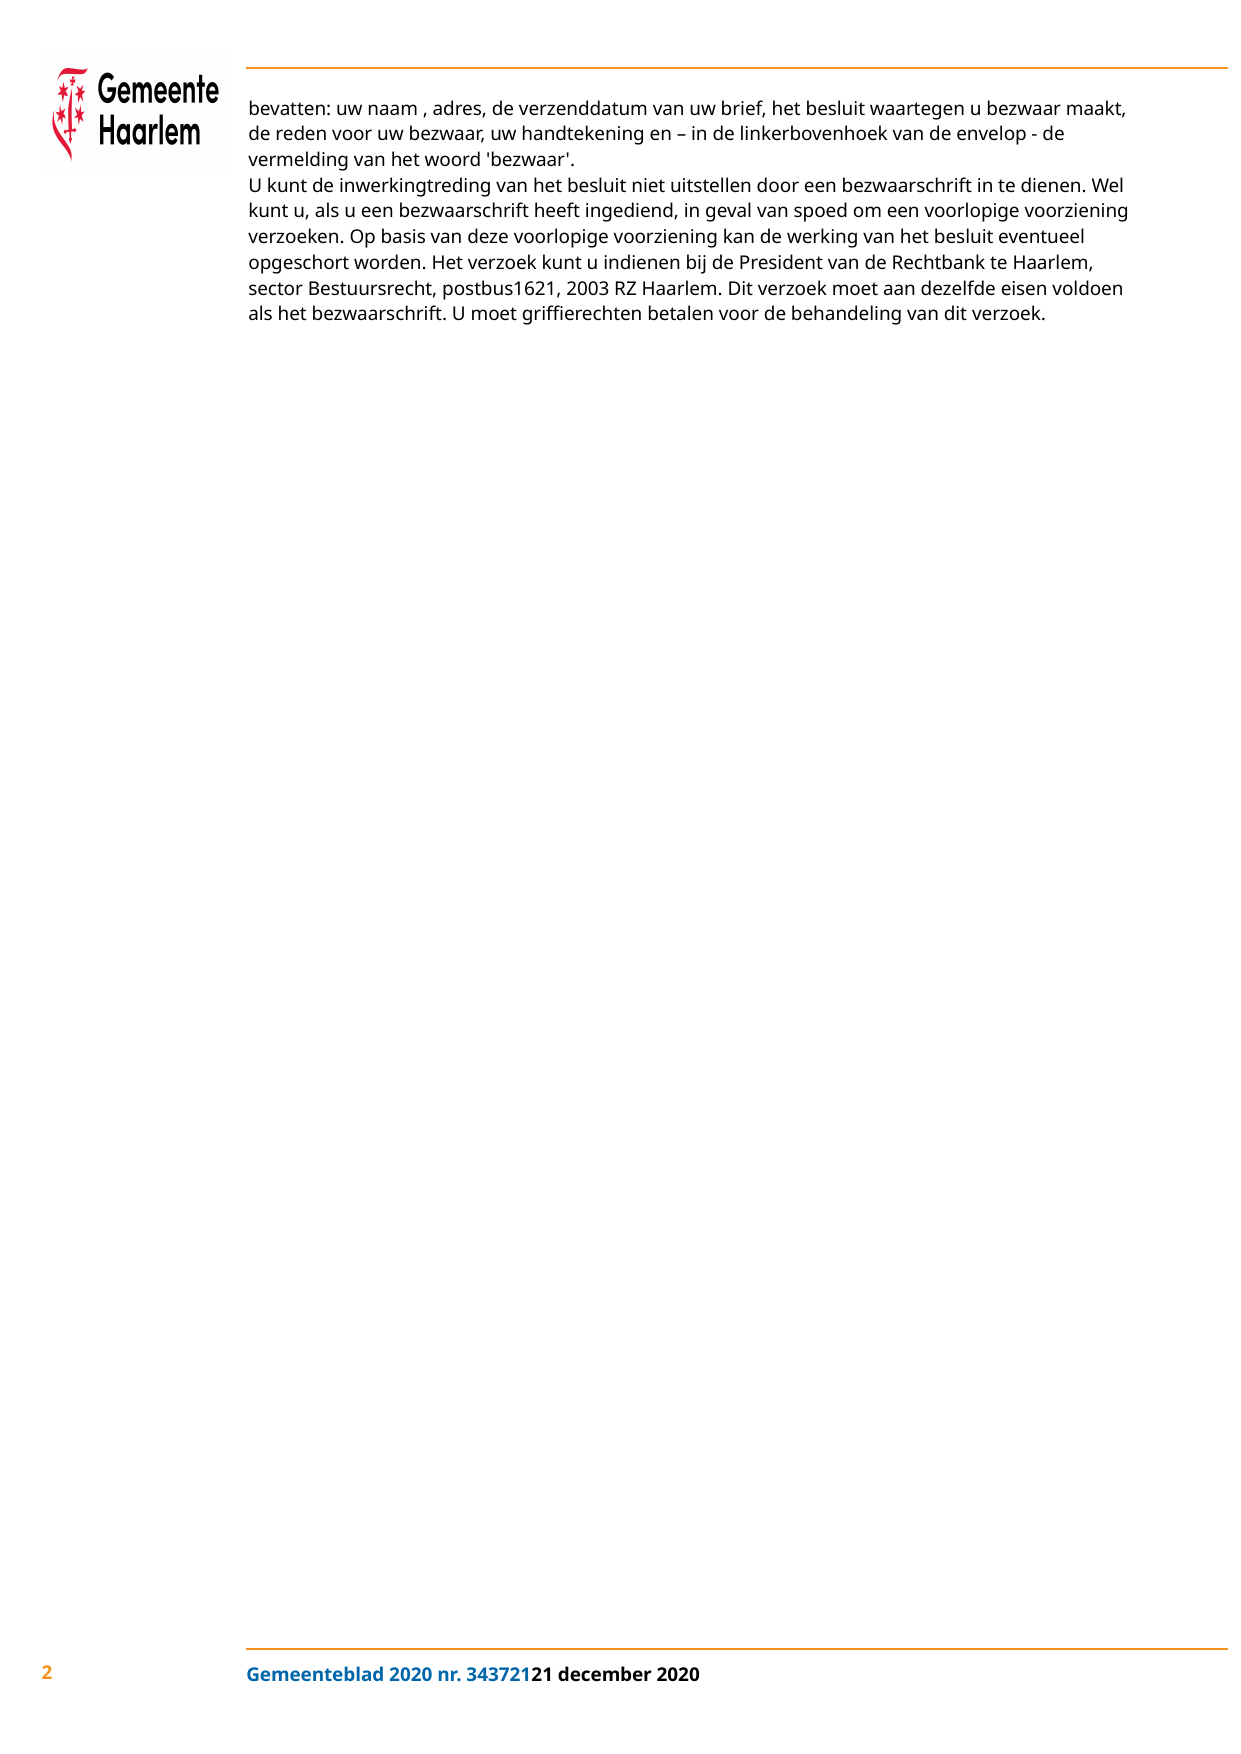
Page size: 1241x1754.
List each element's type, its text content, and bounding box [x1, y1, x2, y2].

picture [41, 47, 231, 172]
text U kunt de inwerkingtreding van het besluit niet uitstellen door een bezwaarschrift in te dienen. Wel kunt u, als u een bezwaarschrift heeft ingediend, in geval van spoed om een voorlopige voorziening verzoeken. Op basis van deze voorlopige voorziening kan de werking van het besluit eventueel opgeschort worden. Het verzoek kunt u indienen bij de President van de Rechtbank te Haarlem, sector Bestuursrecht, postbus1621, 2003 RZ Haarlem. Dit verzoek moet aan dezelfde eisen voldoen als het bezwaarschrift. U moet griffierechten betalen voor de behandeling van dit verzoek. [248, 172, 1152, 326]
text bevatten: uw naam , adres, de verzenddatum van uw brief, het besluit waartegen u bezwaar maakt, de reden voor uw bezwaar, uw handtekening en – in de linkerbovenhoek van de envelop - de vermelding van het woord 'bezwaar'. [248, 95, 1152, 172]
